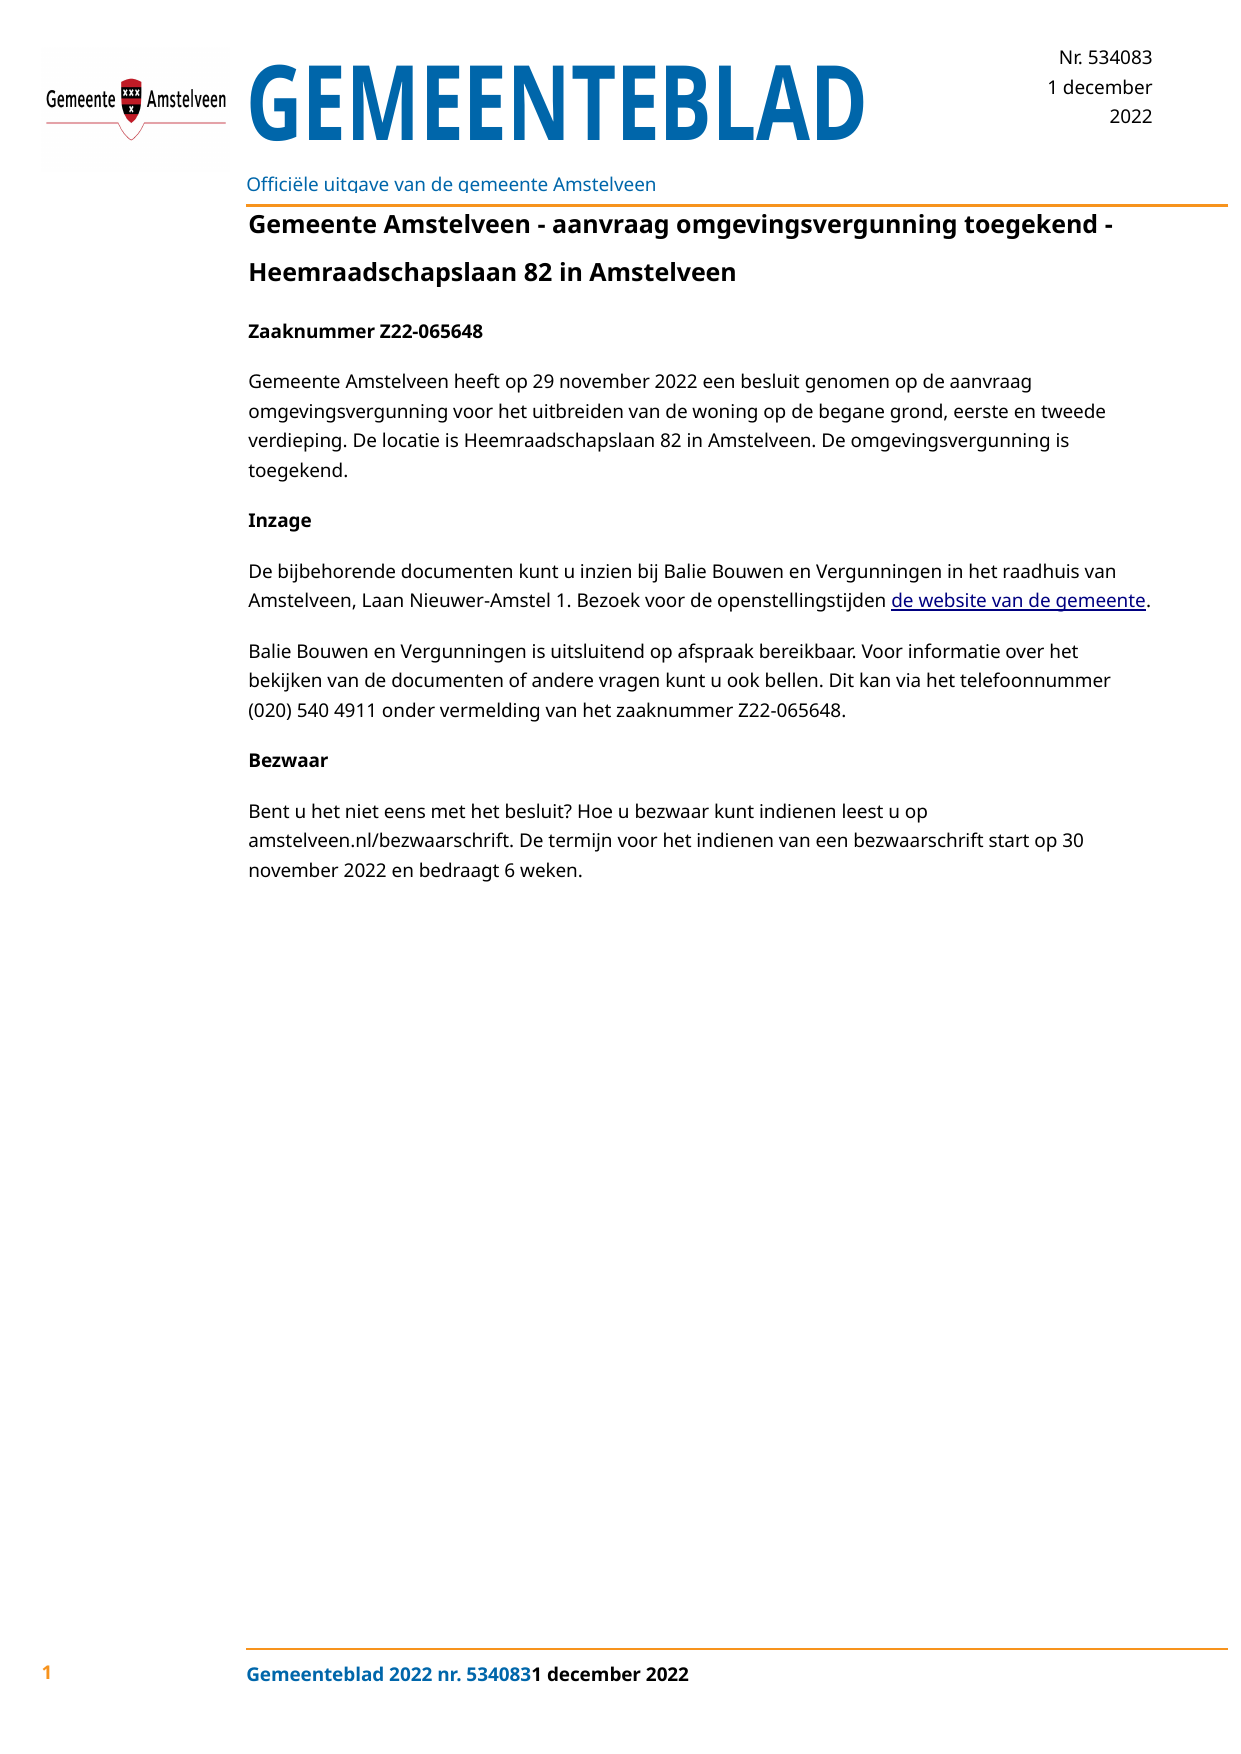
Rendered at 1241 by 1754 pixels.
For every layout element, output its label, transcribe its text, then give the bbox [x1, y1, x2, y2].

text Balie Bouwen en Vergunningen is uitsluitend op afspraak bereikbaar. Voor informatie over het bekijken van de documenten of andere vragen kunt u ook bellen. Dit kan via het telefoonnummer (020) 540 4911 onder vermelding van het zaaknummer Z22-065648. [248, 638, 1152, 723]
text Inzage [248, 507, 1152, 533]
text Bezwaar [248, 747, 1152, 773]
text Gemeente Amstelveen - aanvraag omgevingsvergunning toegekend - Heemraadschapslaan 82 in Amstelveen [248, 207, 1152, 288]
text Zaaknummer Z22-065648 [248, 318, 1152, 344]
text De bijbehorende documenten kunt u inzien bij Balie Bouwen en Vergunningen in het raadhuis van Amstelveen, Laan Nieuwer-Amstel 1. Bezoek voor de openstellingstijden de website van de gemeente. [248, 558, 1152, 613]
text Bent u het niet eens met het besluit? Hoe u bezwaar kunt indienen leest u op amstelveen.nl/bezwaarschrift. De termijn voor het indienen van een bezwaarschrift start op 30 november 2022 en bedraagt 6 weken. [248, 798, 1152, 883]
picture [41, 47, 231, 172]
text Gemeente Amstelveen heeft op 29 november 2022 een besluit genomen op de aanvraag omgevingsvergunning voor het uitbreiden van de woning op de begane grond, eerste en tweede verdieping. De locatie is Heemraadschapslaan 82 in Amstelveen. De omgevingsvergunning is toegekend. [248, 368, 1152, 483]
